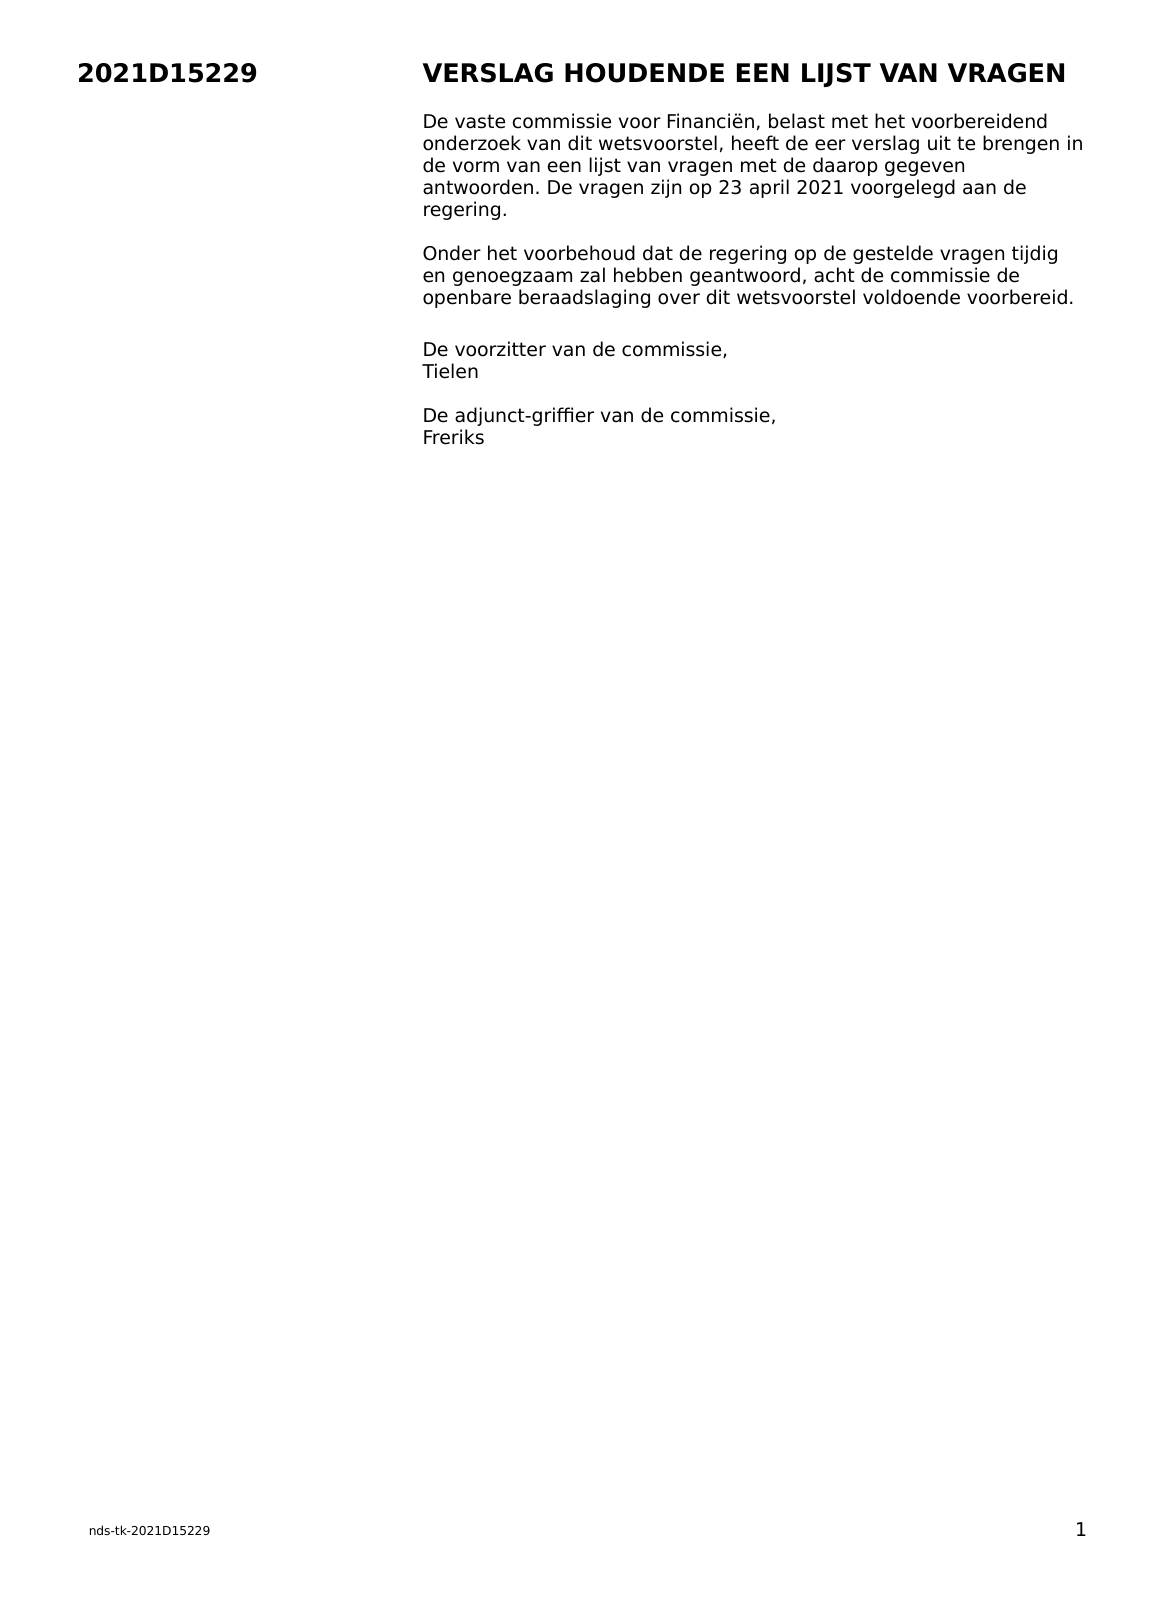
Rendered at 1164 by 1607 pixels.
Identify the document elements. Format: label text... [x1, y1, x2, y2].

text 2021D15229 VERSLAG HOUDENDE EEN LIJST VAN VRAGEN [77, 59, 1087, 89]
text De adjunct-griffier van de commissie, Freriks [422, 405, 1087, 449]
text Onder het voorbehoud dat de regering op de gestelde vragen tijdig en genoegzaam zal hebben geantwoord, acht de commissie de openbare beraadslaging over dit wetsvoorstel voldoende voorbereid. [422, 243, 1087, 309]
text De voorzitter van de commissie, Tielen [422, 339, 1087, 383]
text nds-tk-2021D15229 [88, 1524, 323, 1538]
text De vaste commissie voor Financiën, belast met het voorbereidend onderzoek van dit wetsvoorstel, heeft de eer verslag uit te brengen in de vorm van een lijst van vragen met de daarop gegeven antwoorden. De vragen zijn op 23 april 2021 voorgelegd aan de regering. [422, 111, 1087, 221]
